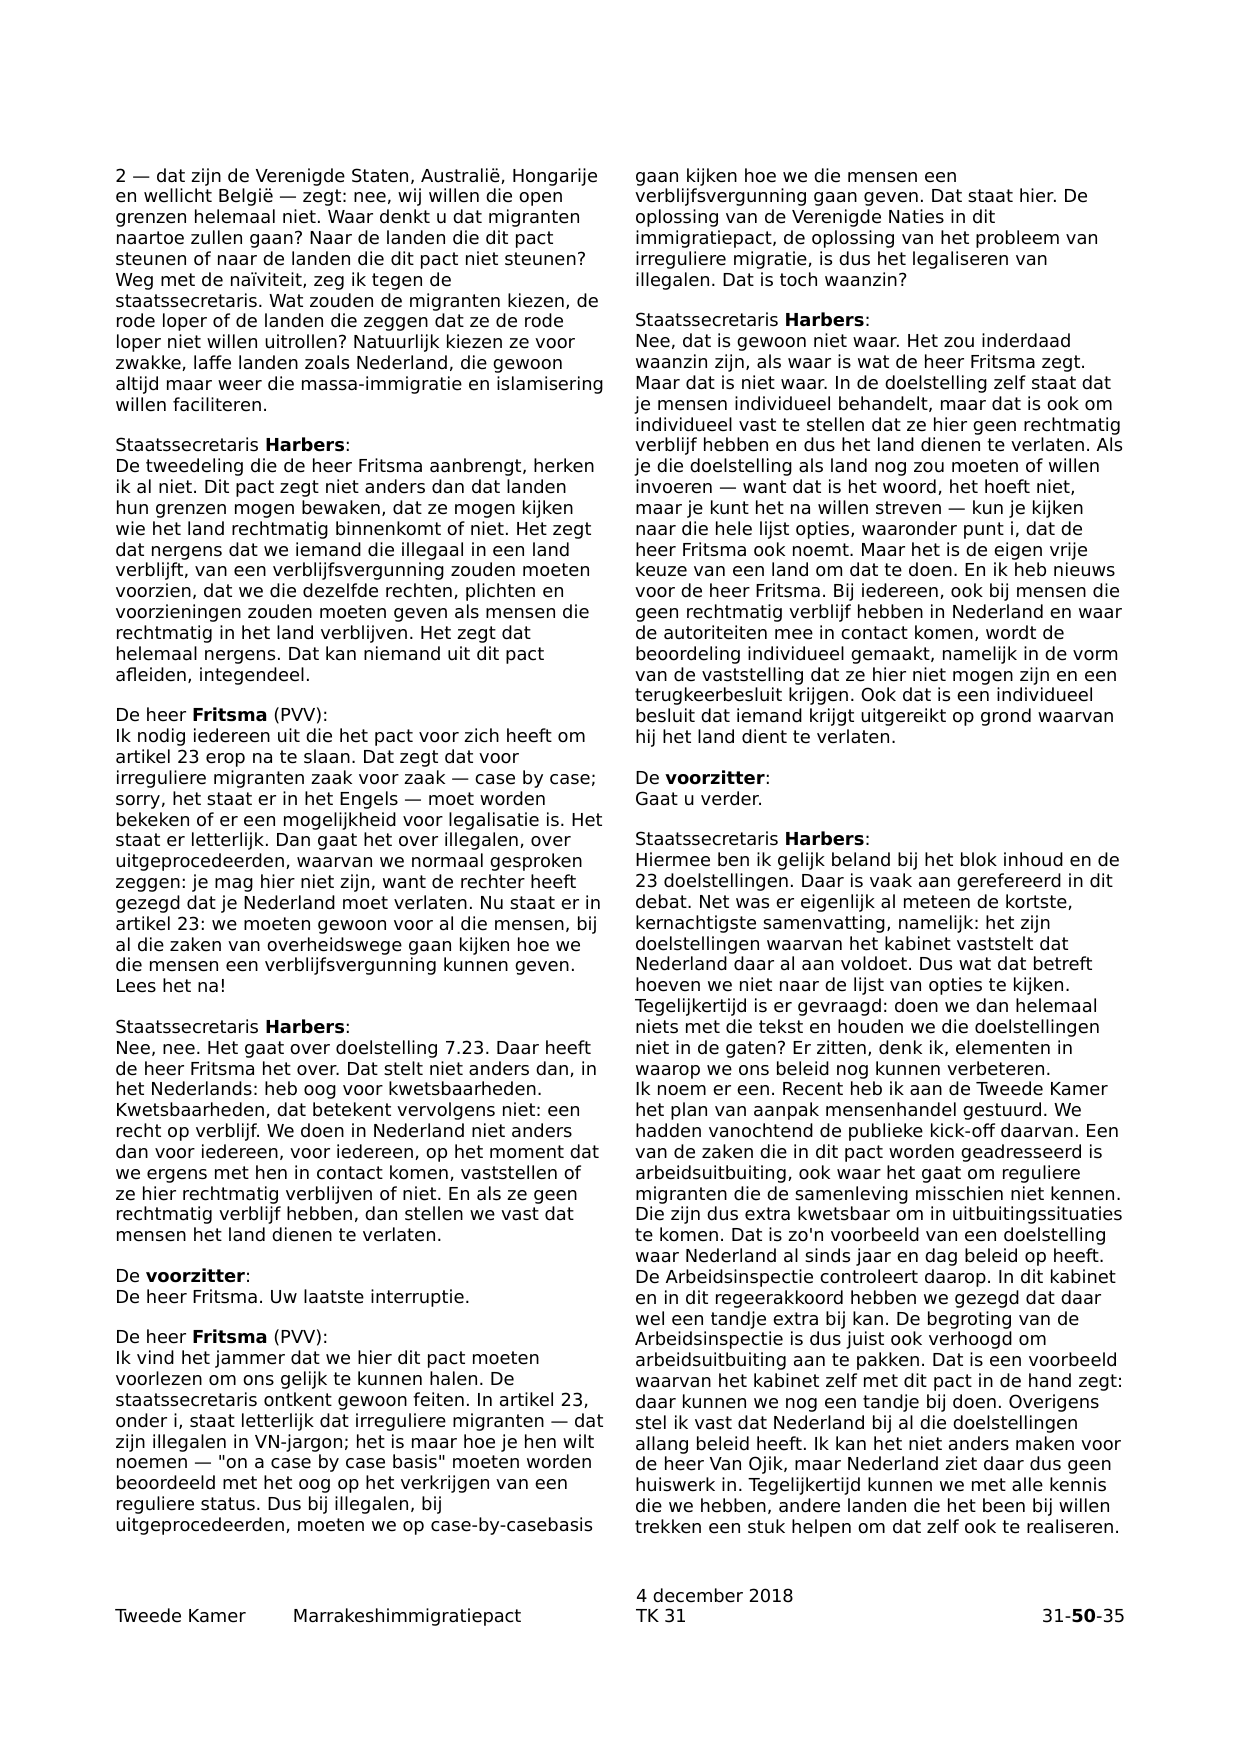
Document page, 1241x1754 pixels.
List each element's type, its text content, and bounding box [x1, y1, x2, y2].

text Ik nodig iedereen uit die het pact voor zich heeft om artikel 23 erop na te slaan. Dat zegt dat voor irreguliere migranten zaak voor zaak — case by case; sorry, het staat er in het Engels — moet worden bekeken of er een mogelijkheid voor legalisatie is. Het staat er letterlijk. Dan gaat het over illegalen, over uitgeprocedeerden, waarvan we normaal gesproken zeggen: je mag hier niet zijn, want de rechter heeft gezegd dat je Nederland moet verlaten. Nu staat er in artikel 23: we moeten gewoon voor al die mensen, bij al die zaken van overheidswege gaan kijken hoe we die mensen een verblijfsvergunning kunnen geven. Lees het na! [115, 726, 605, 997]
text De heer Fritsma (PVV): [115, 1327, 605, 1348]
text De heer Fritsma (PVV): [115, 705, 605, 726]
text De voorzitter: [635, 768, 1125, 788]
text Staatssecretaris Harbers: [635, 310, 1125, 331]
text Nee, dat is gewoon niet waar. Het zou inderdaad waanzin zijn, als waar is wat de heer Fritsma zegt. Maar dat is niet waar. In de doelstelling zelf staat dat je mensen individueel behandelt, maar dat is ook om individueel vast te stellen dat ze hier geen rechtmatig verblijf hebben en dus het land dienen te verlaten. Als je die doelstelling als land nog zou moeten of willen invoeren — want dat is het woord, het hoeft niet, maar je kunt het na willen streven — kun je kijken naar die hele lijst opties, waaronder punt i, dat de heer Fritsma ook noemt. Maar het is de eigen vrije keuze van een land om dat te doen. En ik heb nieuws voor de heer Fritsma. Bij iedereen, ook bij mensen die geen rechtmatig verblijf hebben in Nederland en waar de autoriteiten mee in contact komen, wordt de beoordeling individueel gemaakt, namelijk in de vorm van de vaststelling dat ze hier niet mogen zijn en een terugkeerbesluit krijgen. Ook dat is een individueel besluit dat iemand krijgt uitgereikt op grond waarvan hij het land dient te verlaten. [635, 331, 1125, 748]
text Ik vind het jammer dat we hier dit pact moeten voorlezen om ons gelijk te kunnen halen. De staatssecretaris ontkent gewoon feiten. In artikel 23, onder i, staat letterlijk dat irreguliere migranten — dat zijn illegalen in VN-jargon; het is maar hoe je hen wilt noemen — "on a case by case basis" moeten worden beoordeeld met het oog op het verkrijgen van een reguliere status. Dus bij illegalen, bij uitgeprocedeerden, moeten we op case-by-casebasis [115, 1348, 605, 1536]
text 2 — dat zijn de Verenigde Staten, Australië, Hongarije en wellicht België — zegt: nee, wij willen die open grenzen helemaal niet. Waar denkt u dat migranten naartoe zullen gaan? Naar de landen die dit pact steunen of naar de landen die dit pact niet steunen? Weg met de naïviteit, zeg ik tegen de staatssecretaris. Wat zouden de migranten kiezen, de rode loper of de landen die zeggen dat ze de rode loper niet willen uitrollen? Natuurlijk kiezen ze voor zwakke, laffe landen zoals Nederland, die gewoon altijd maar weer die massa-immigratie en islamisering willen faciliteren. [115, 165, 605, 415]
text Staatssecretaris Harbers: [635, 829, 1125, 850]
text Staatssecretaris Harbers: [115, 1017, 605, 1037]
text gaan kijken hoe we die mensen een verblijfsvergunning gaan geven. Dat staat hier. De oplossing van de Verenigde Naties in dit immigratiepact, de oplossing van het probleem van irreguliere migratie, is dus het legaliseren van illegalen. Dat is toch waanzin? [635, 165, 1125, 290]
text Staatssecretaris Harbers: [115, 435, 605, 456]
text Ik noem er een. Recent heb ik aan de Tweede Kamer het plan van aanpak mensenhandel gestuurd. We hadden vanochtend de publieke kick-off daarvan. Een van de zaken die in dit pact worden geadresseerd is arbeidsuitbuiting, ook waar het gaat om reguliere migranten die de samenleving misschien niet kennen. Die zijn dus extra kwetsbaar om in uitbuitingssituaties te komen. Dat is zo'n voorbeeld van een doelstelling waar Nederland al sinds jaar en dag beleid op heeft. De Arbeidsinspectie controleert daarop. In dit kabinet en in dit regeerakkoord hebben we gezegd dat daar wel een tandje extra bij kan. De begroting van de Arbeidsinspectie is dus juist ook verhoogd om arbeidsuitbuiting aan te pakken. Dat is een voorbeeld waarvan het kabinet zelf met dit pact in de hand zegt: daar kunnen we nog een tandje bij doen. Overigens stel ik vast dat Nederland bij al die doelstellingen allang beleid heeft. Ik kan het niet anders maken voor de heer Van Ojik, maar Nederland ziet daar dus geen huiswerk in. Tegelijkertijd kunnen we met alle kennis die we hebben, andere landen die het been bij willen trekken een stuk helpen om dat zelf ook te realiseren. [635, 1079, 1125, 1537]
text De tweedeling die de heer Fritsma aanbrengt, herken ik al niet. Dit pact zegt niet anders dan dat landen hun grenzen mogen bewaken, dat ze mogen kijken wie het land rechtmatig binnenkomt of niet. Het zegt dat nergens dat we iemand die illegaal in een land verblijft, van een verblijfsvergunning zouden moeten voorzien, dat we die dezelfde rechten, plichten en voorzieningen zouden moeten geven als mensen die rechtmatig in het land verblijven. Het zegt dat helemaal nergens. Dat kan niemand uit dit pact afleiden, integendeel. [115, 456, 605, 685]
text De voorzitter: [115, 1266, 605, 1287]
text De heer Fritsma. Uw laatste interruptie. [115, 1287, 605, 1307]
text Gaat u verder. [635, 788, 1125, 809]
text Nee, nee. Het gaat over doelstelling 7.23. Daar heeft de heer Fritsma het over. Dat stelt niet anders dan, in het Nederlands: heb oog voor kwetsbaarheden. Kwetsbaarheden, dat betekent vervolgens niet: een recht op verblijf. We doen in Nederland niet anders dan voor iedereen, voor iedereen, op het moment dat we ergens met hen in contact komen, vaststellen of ze hier rechtmatig verblijven of niet. En als ze geen rechtmatig verblijf hebben, dan stellen we vast dat mensen het land dienen te verlaten. [115, 1037, 605, 1246]
text Hiermee ben ik gelijk beland bij het blok inhoud en de 23 doelstellingen. Daar is vaak aan gerefereerd in dit debat. Net was er eigenlijk al meteen de kortste, kernachtigste samenvatting, namelijk: het zijn doelstellingen waarvan het kabinet vaststelt dat Nederland daar al aan voldoet. Dus wat dat betreft hoeven we niet naar de lijst van opties te kijken. Tegelijkertijd is er gevraagd: doen we dan helemaal niets met die tekst en houden we die doelstellingen niet in de gaten? Er zitten, denk ik, elementen in waarop we ons beleid nog kunnen verbeteren. [635, 850, 1125, 1079]
